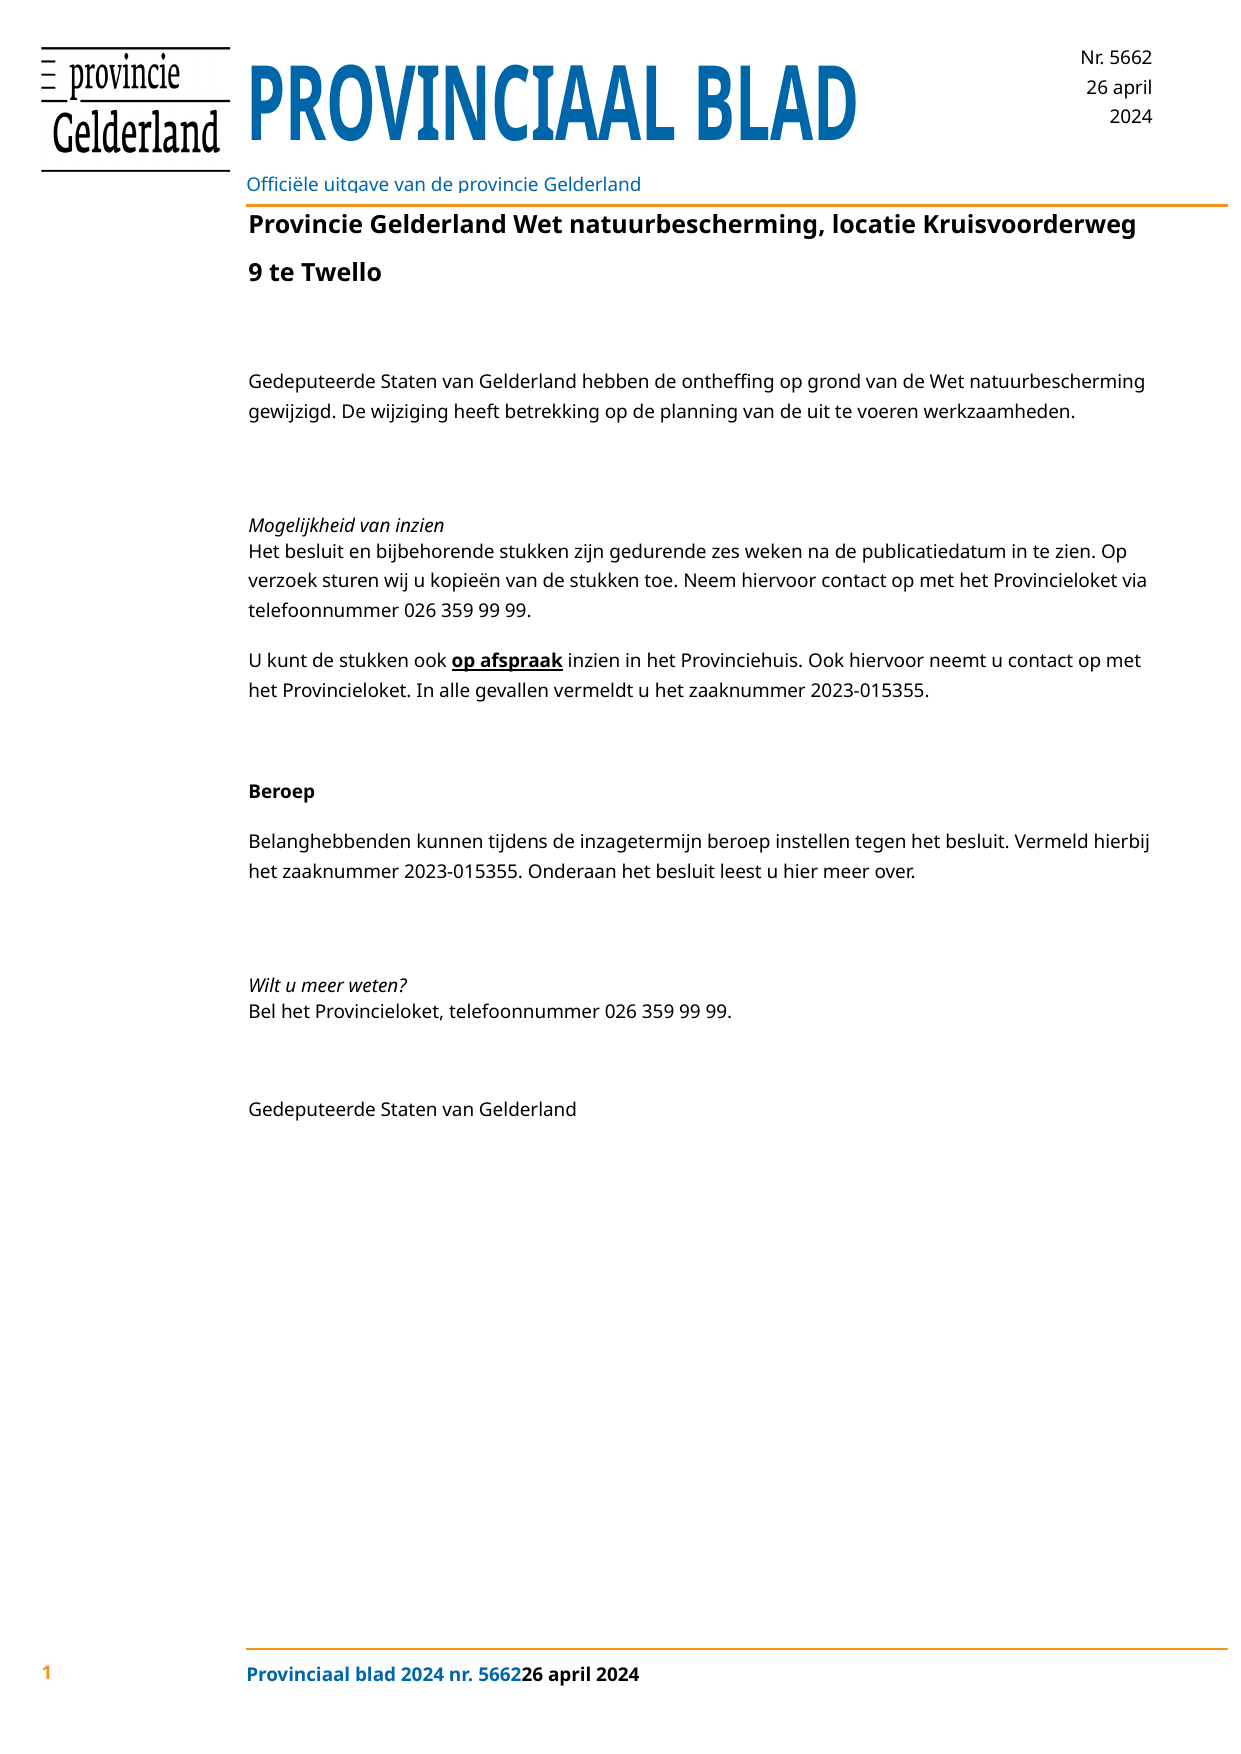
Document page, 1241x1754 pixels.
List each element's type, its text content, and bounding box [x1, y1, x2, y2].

text Gedeputeerde Staten van Gelderland hebben de ontheffing op grond van de Wet natuurbescherming gewijzigd. De wijziging heeft betrekking op de planning van de uit te voeren werkzaamheden. [248, 368, 1152, 424]
picture [41, 47, 231, 172]
text Het besluit en bijbehorende stukken zijn gedurende zes weken na de publicatiedatum in te zien. Op verzoek sturen wij u kopieën van de stukken toe. Neem hiervoor contact op met het Provincieloket via telefoonnummer 026 359 99 99. [248, 538, 1152, 623]
text Gedeputeerde Staten van Gelderland [248, 1096, 1152, 1122]
text Provincie Gelderland Wet natuurbescherming, locatie Kruisvoorderweg 9 te Twello [248, 207, 1152, 288]
text Belanghebbenden kunnen tijdens de inzagetermijn beroep instellen tegen het besluit. Vermeld hierbij het zaaknummer 2023-015355. Onderaan het besluit leest u hier meer over. [248, 828, 1152, 884]
text Beroep [248, 778, 1152, 804]
text Wilt u meer weten? [248, 972, 1152, 998]
text Mogelijkheid van inzien [248, 512, 1152, 538]
text Bel het Provincieloket, telefoonnummer 026 359 99 99. [248, 998, 1152, 1024]
text U kunt de stukken ook op afspraak inzien in het Provinciehuis. Ook hiervoor neemt u contact op met het Provincieloket. In alle gevallen vermeldt u het zaaknummer 2023-015355. [248, 648, 1152, 703]
